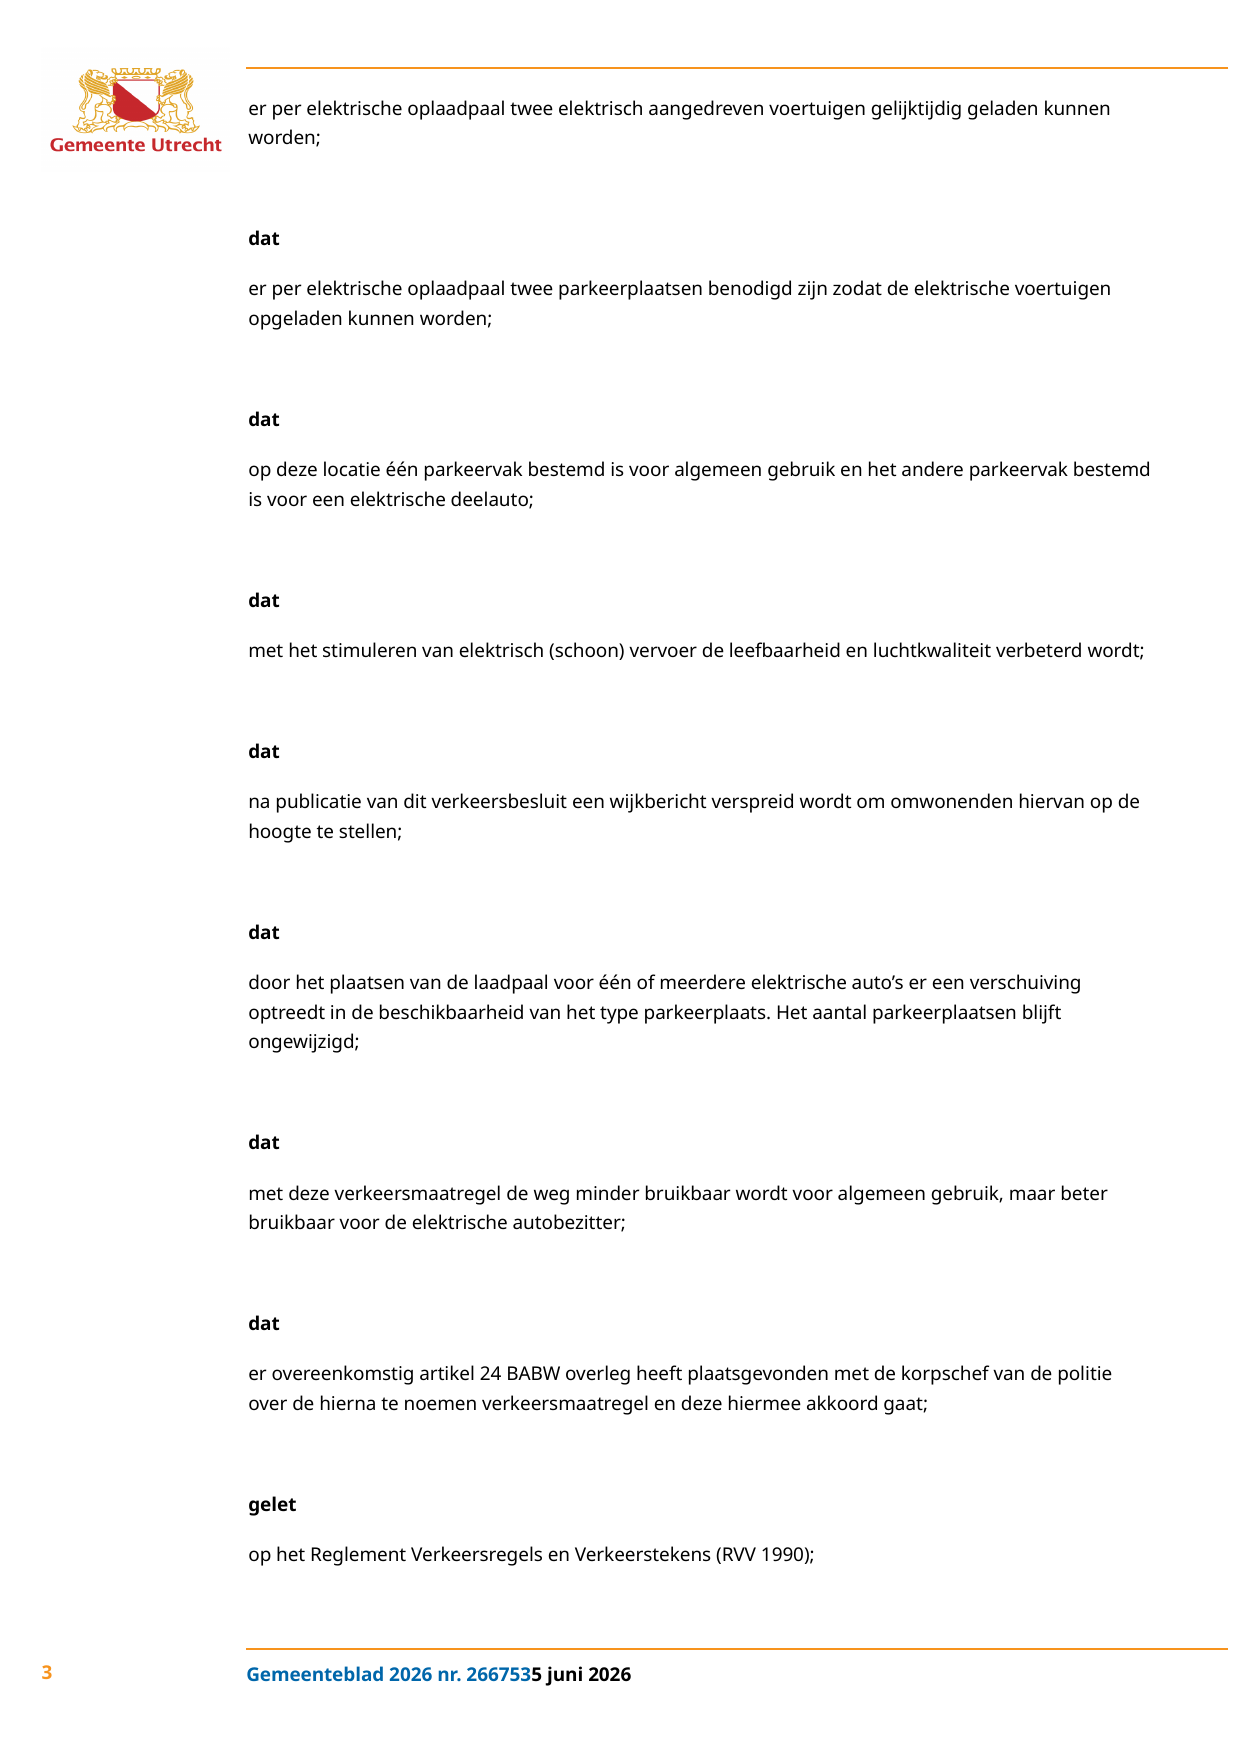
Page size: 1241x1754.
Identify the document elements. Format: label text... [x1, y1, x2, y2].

text dat [248, 225, 1152, 251]
text dat [248, 587, 1152, 613]
text dat [248, 738, 1152, 764]
text op het Reglement Verkeersregels en Verkeerstekens (RVV 1990); [248, 1541, 1152, 1567]
text met het stimuleren van elektrisch (schoon) vervoer de leefbaarheid en luchtkwaliteit verbeterd wordt; [248, 637, 1152, 663]
text na publicatie van dit verkeersbesluit een wijkbericht verspreid wordt om omwonenden hiervan op de hoogte te stellen; [248, 788, 1152, 844]
text dat [248, 1129, 1152, 1155]
text door het plaatsen van de laadpaal voor één of meerdere elektrische auto’s er een verschuiving optreedt in de beschikbaarheid van het type parkeerplaats. Het aantal parkeerplaatsen blijft ongewijzigd; [248, 969, 1152, 1054]
text op deze locatie één parkeervak bestemd is voor algemeen gebruik en het andere parkeervak bestemd is voor een elektrische deelauto; [248, 456, 1152, 512]
text met deze verkeersmaatregel de weg minder bruikbaar wordt voor algemeen gebruik, maar beter bruikbaar voor de elektrische autobezitter; [248, 1180, 1152, 1235]
text gelet [248, 1491, 1152, 1517]
text dat [248, 406, 1152, 432]
text dat [248, 1310, 1152, 1336]
text er per elektrische oplaadpaal twee parkeerplaatsen benodigd zijn zodat de elektrische voertuigen opgeladen kunnen worden; [248, 276, 1152, 331]
text er per elektrische oplaadpaal twee elektrisch aangedreven voertuigen gelijktijdig geladen kunnen worden; [248, 95, 1152, 150]
picture [41, 47, 231, 172]
text dat [248, 919, 1152, 945]
text er overeenkomstig artikel 24 BABW overleg heeft plaatsgevonden met de korpschef van de politie over de hierna te noemen verkeersmaatregel en deze hiermee akkoord gaat; [248, 1361, 1152, 1416]
